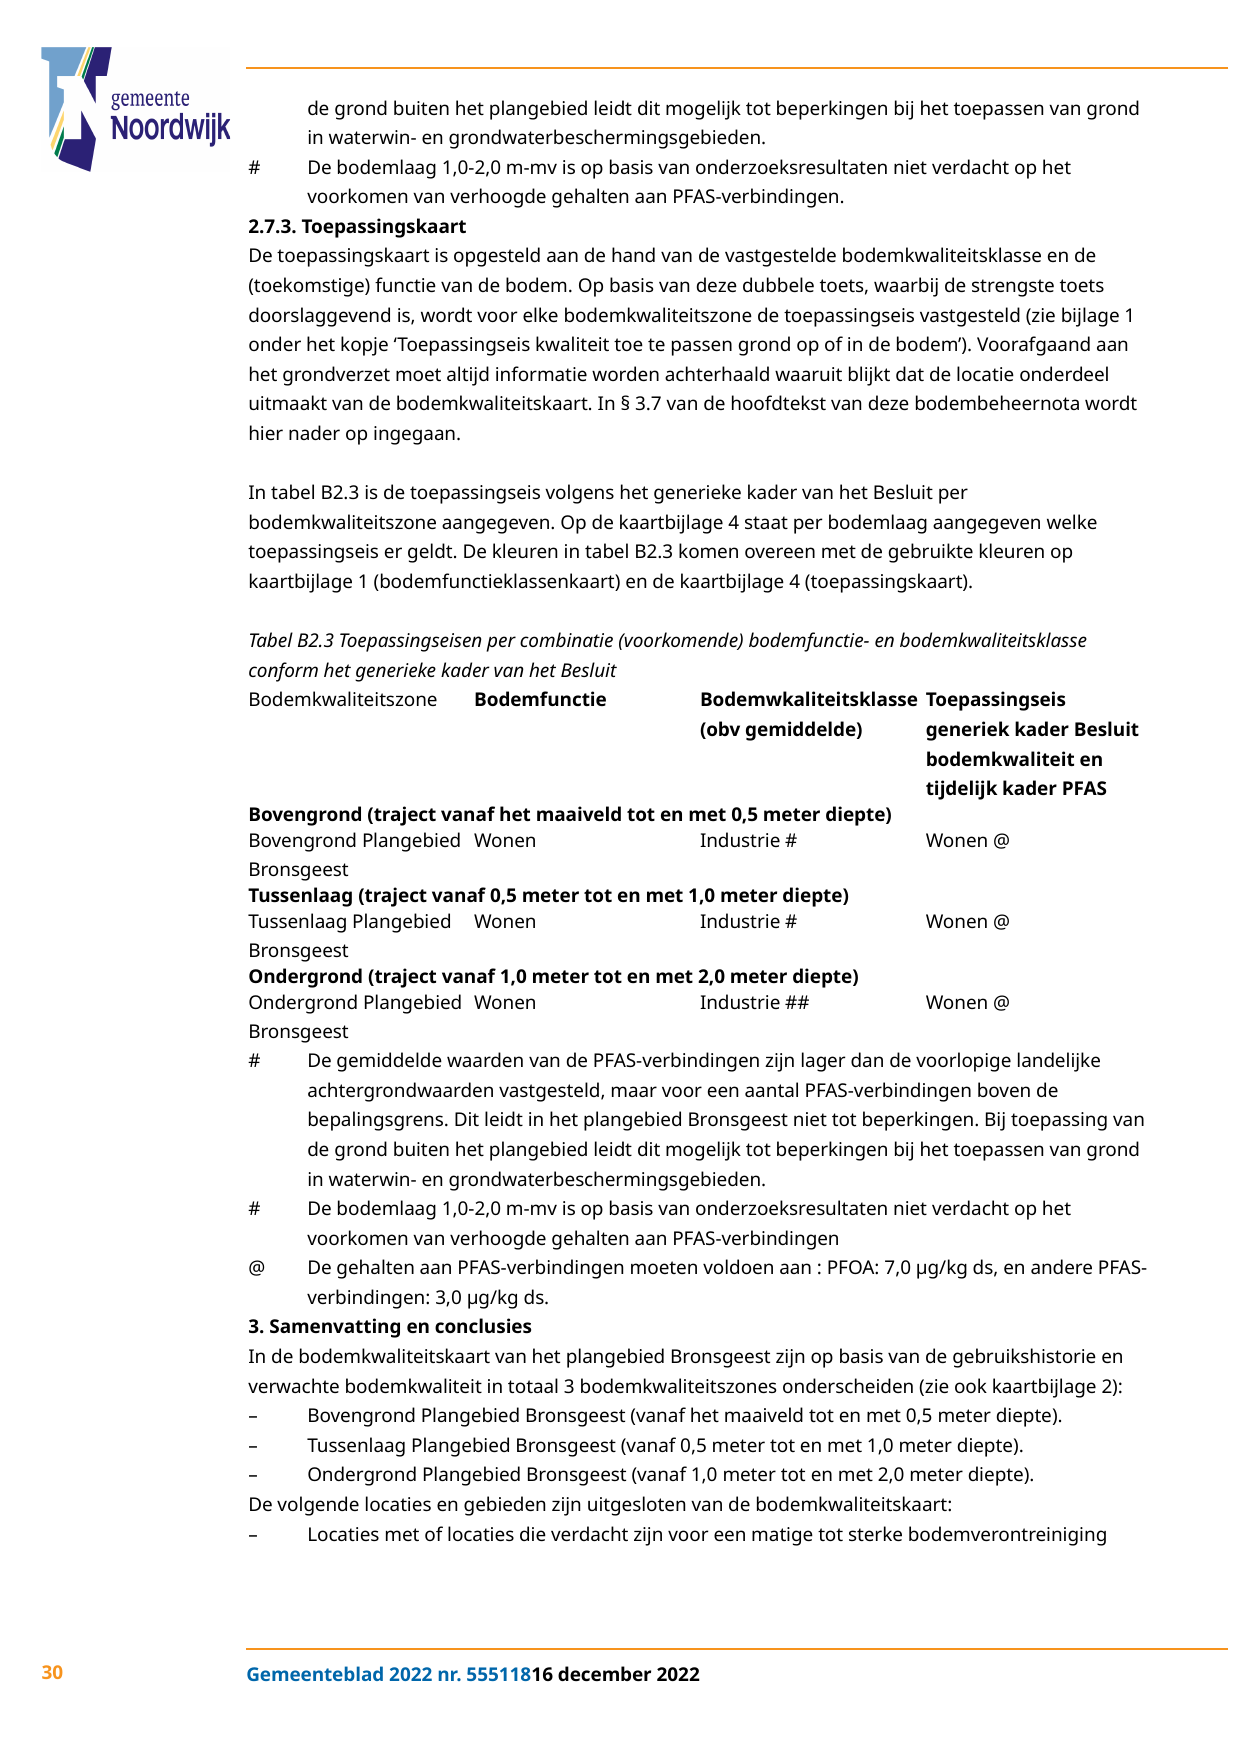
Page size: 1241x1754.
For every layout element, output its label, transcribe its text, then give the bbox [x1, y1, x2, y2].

table_cell Bovengrond (traject vanaf het maaiveld tot en met 0,5 meter diepte) [248, 801, 1152, 827]
list Bovengrond Plangebied Bronsgeest (vanaf het maaiveld tot en met 0,5 meter diepte). [248, 1402, 1152, 1428]
text De volgende locaties en gebieden zijn uitgesloten van de bodemkwaliteitskaart: [248, 1491, 1152, 1517]
table_cell Wonen @ [926, 908, 1152, 963]
text Tabel B2.3 Toepassingseisen per combinatie (voorkomende) bodemfunctie- en bodemkwaliteitsklasse conform het generieke kader van het Besluit [248, 627, 1152, 683]
table_cell Bovengrond Plangebied Bronsgeest [248, 827, 474, 882]
list De gehalten aan PFAS-verbindingen moeten voldoen aan : PFOA: 7,0 µg/kg ds, en andere PFAS-verbindingen: 3,0 µg/kg ds. [248, 1254, 1152, 1310]
list Locaties met of locaties die verdacht zijn voor een matige tot sterke bodemverontreiniging [248, 1521, 1152, 1546]
list De bodemlaag 1,0-2,0 m-mv is op basis van onderzoeksresultaten niet verdacht op het voorkomen van verhoogde gehalten aan PFAS-verbindingen [248, 1195, 1152, 1251]
table_cell Industrie ## [700, 989, 926, 1044]
text De toepassingskaart is opgesteld aan de hand van de vastgestelde bodemkwaliteitsklasse en de (toekomstige) functie van de bodem. Op basis van deze dubbele toets, waarbij de strengste toets doorslaggevend is, wordt voor elke bodemkwaliteitszone de toepassingseis vastgesteld (zie bijlage 1 onder het kopje ‘Toepassingseis kwaliteit toe te passen grond op of in de bodem’). Voorafgaand aan het grondverzet moet altijd informatie worden achterhaald waaruit blijkt dat de locatie onderdeel uitmaakt van de bodemkwaliteitskaart. In § 3.7 van de hoofdtekst van deze bodembeheernota wordt hier nader op ingegaan. [248, 243, 1152, 446]
table_cell Industrie # [700, 908, 926, 963]
list Ondergrond Plangebied Bronsgeest (vanaf 1,0 meter tot en met 2,0 meter diepte). [248, 1462, 1152, 1487]
text In de bodemkwaliteitskaart van het plangebied Bronsgeest zijn op basis van de gebruikshistorie en verwachte bodemkwaliteit in totaal 3 bodemkwaliteitszones onderscheiden (zie ook kaartbijlage 2): [248, 1343, 1152, 1398]
table_header Toepassingseis generiek kader Besluit bodemkwaliteit en tijdelijk kader PFAS [926, 687, 1152, 801]
table_cell Wonen @ [926, 827, 1152, 882]
text 2.7.3. Toepassingskaart [248, 213, 1152, 239]
table_cell Wonen [474, 908, 700, 963]
list De gemiddelde waarden van de PFAS-verbindingen zijn lager dan de voorlopige landelijke achtergrondwaarden vastgesteld, maar voor een aantal PFAS-verbindingen boven de bepalingsgrens. Dit leidt in het plangebied Bronsgeest niet tot beperkingen. Bij toepassing van de grond buiten het plangebied leidt dit mogelijk tot beperkingen bij het toepassen van grond in waterwin- en grondwaterbeschermingsgebieden. [248, 1047, 1152, 1191]
table_cell Wonen @ [926, 989, 1152, 1044]
table_cell Tussenlaag (traject vanaf 0,5 meter tot en met 1,0 meter diepte) [248, 882, 1152, 908]
table_header Bodemfunctie [474, 687, 700, 801]
text In tabel B2.3 is de toepassingseis volgens het generieke kader van het Besluit per bodemkwaliteitszone aangegeven. Op de kaartbijlage 4 staat per bodemlaag aangegeven welke toepassingseis er geldt. De kleuren in tabel B2.3 komen overeen met de gebruikte kleuren op kaartbijlage 1 (bodemfunctieklassenkaart) en de kaartbijlage 4 (toepassingskaart). [248, 479, 1152, 594]
picture [41, 47, 231, 172]
text 3. Samenvatting en conclusies [248, 1314, 1152, 1339]
list De bodemlaag 1,0-2,0 m-mv is op basis van onderzoeksresultaten niet verdacht op het voorkomen van verhoogde gehalten aan PFAS-verbindingen. [248, 154, 1152, 209]
table_cell Wonen [474, 827, 700, 882]
table_cell Tussenlaag Plangebied Bronsgeest [248, 908, 474, 963]
table_cell Industrie # [700, 827, 926, 882]
table_cell Wonen [474, 989, 700, 1044]
table_header Bodemkwaliteitszone [248, 687, 474, 801]
list Tussenlaag Plangebied Bronsgeest (vanaf 0,5 meter tot en met 1,0 meter diepte). [248, 1432, 1152, 1458]
table_header Bodemwkaliteitsklasse (obv gemiddelde) [700, 687, 926, 801]
table_cell Ondergrond Plangebied Bronsgeest [248, 989, 474, 1044]
table_cell Ondergrond (traject vanaf 1,0 meter tot en met 2,0 meter diepte) [248, 963, 1152, 989]
list de grond buiten het plangebied leidt dit mogelijk tot beperkingen bij het toepassen van grond in waterwin- en grondwaterbeschermingsgebieden. [248, 95, 1152, 150]
